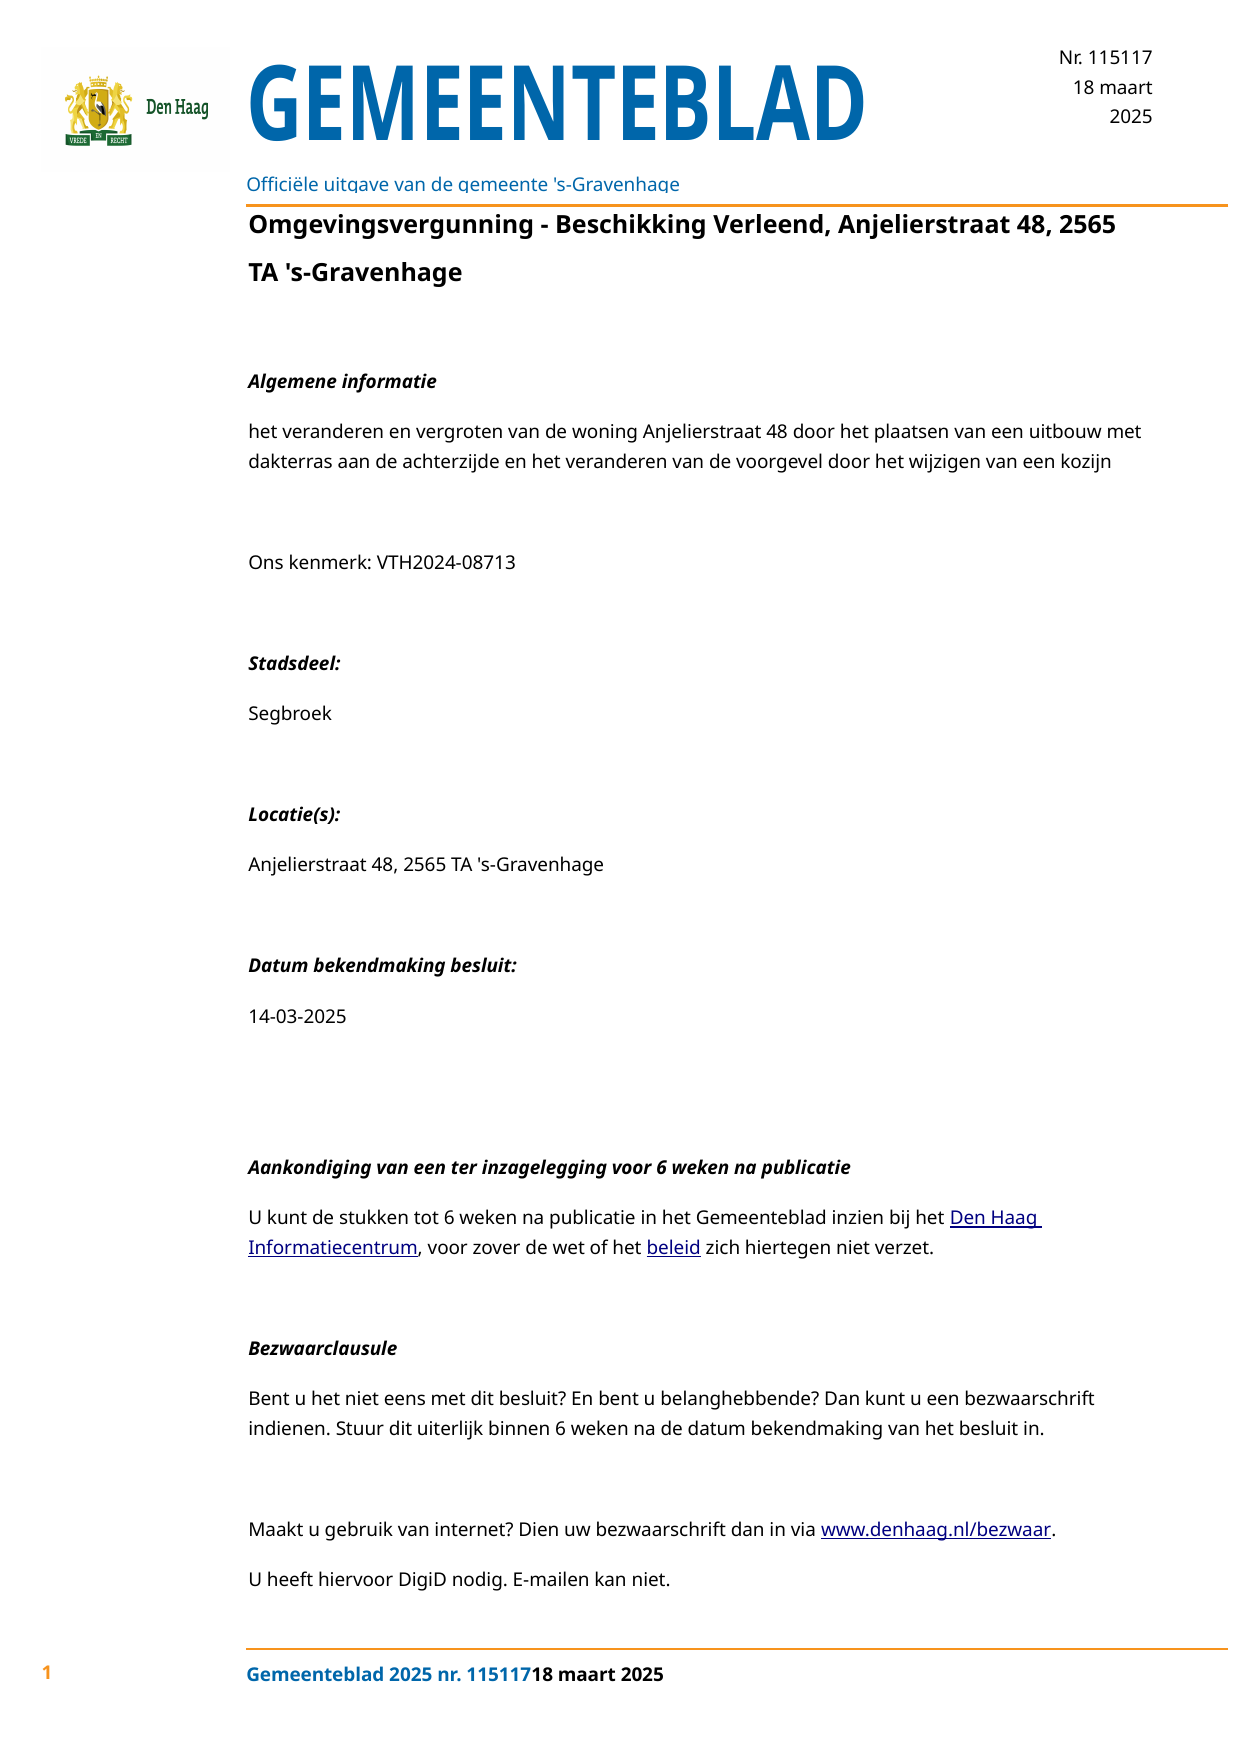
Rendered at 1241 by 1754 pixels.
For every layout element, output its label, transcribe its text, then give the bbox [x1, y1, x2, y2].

text Ons kenmerk: VTH2024-08713 [248, 549, 1152, 575]
text Segbroek [248, 700, 1152, 726]
text Bezwaarclausule [248, 1335, 1152, 1361]
picture [41, 47, 231, 172]
text Aankondiging van een ter inzagelegging voor 6 weken na publicatie [248, 1154, 1152, 1180]
text Omgevingsvergunning - Beschikking Verleend, Anjelierstraat 48, 2565 TA 's-Gravenhage [248, 207, 1152, 288]
text Datum bekendmaking besluit: [248, 952, 1152, 978]
text U heeft hiervoor DigiD nodig. E-mailen kan niet. [248, 1566, 1152, 1592]
text U kunt de stukken tot 6 weken na publicatie in het Gemeenteblad inzien bij het Den Haag Informatiecentrum, voor zover de wet of het beleid zich hiertegen niet verzet. [248, 1204, 1152, 1260]
text Algemene informatie [248, 368, 1152, 394]
text Bent u het niet eens met dit besluit? En bent u belanghebbende? Dan kunt u een bezwaarschrift indienen. Stuur dit uiterlijk binnen 6 weken na de datum bekendmaking van het besluit in. [248, 1385, 1152, 1441]
text het veranderen en vergroten van de woning Anjelierstraat 48 door het plaatsen van een uitbouw met dakterras aan de achterzijde en het veranderen van de voorgevel door het wijzigen van een kozijn [248, 419, 1152, 474]
text Locatie(s): [248, 801, 1152, 827]
text 14-03-2025 [248, 1003, 1152, 1029]
text Anjelierstraat 48, 2565 TA 's-Gravenhage [248, 852, 1152, 877]
text Maakt u gebruik van internet? Dien uw bezwaarschrift dan in via www.denhaag.nl/bezwaar. [248, 1516, 1152, 1542]
text Stadsdeel: [248, 650, 1152, 676]
